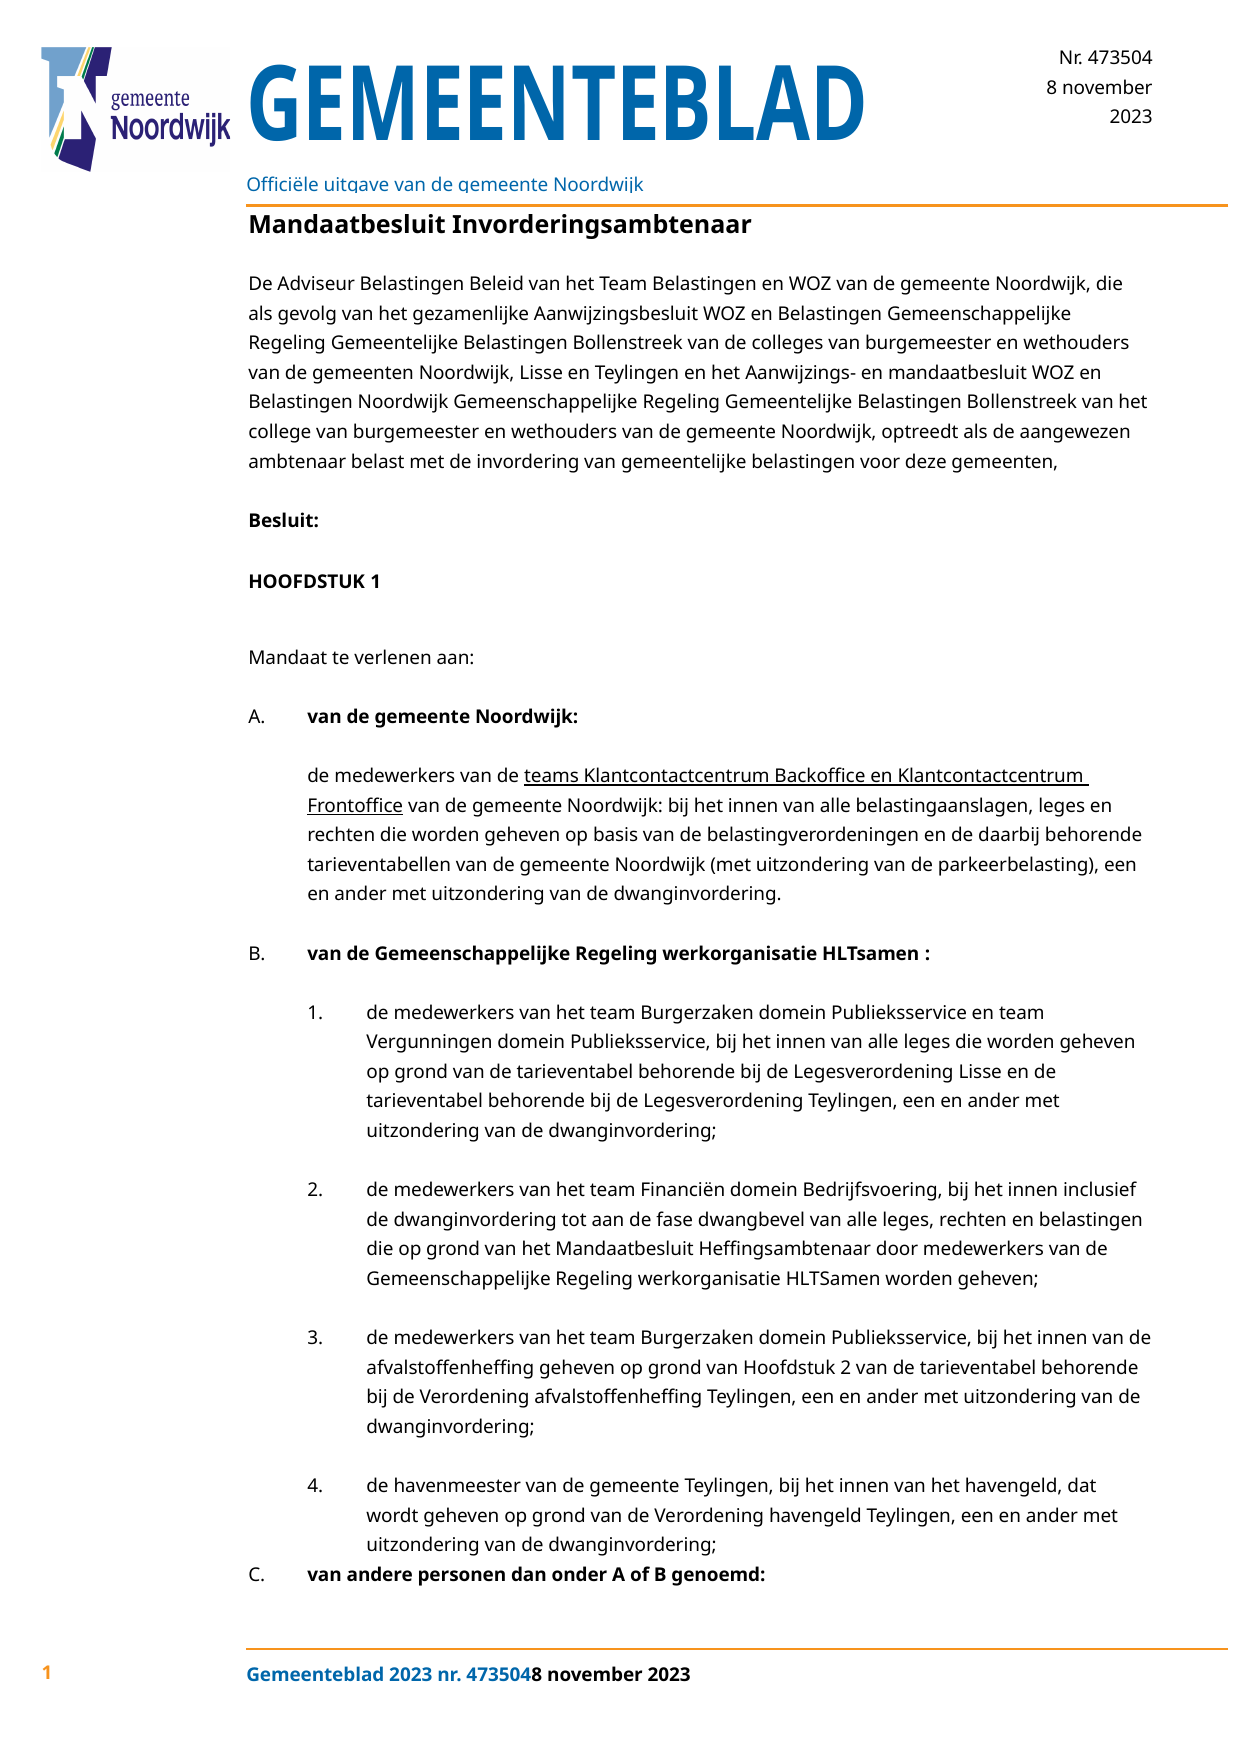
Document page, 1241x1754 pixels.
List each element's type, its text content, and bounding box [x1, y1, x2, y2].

list van de Gemeenschappelijke Regeling werkorganisatie HLTsamen : [248, 940, 1152, 965]
text Besluit: [248, 507, 1152, 533]
list de medewerkers van het team Burgerzaken domein Publieksservice en team Vergunningen domein Publieksservice, bij het innen van alle leges die worden geheven op grond van de tarieventabel behorende bij de Legesverordening Lisse en de tarieventabel behorende bij de Legesverordening Teylingen, een en ander met uitzondering van de dwanginvordering; [307, 999, 1152, 1143]
text De Adviseur Belastingen Beleid van het Team Belastingen en WOZ van de gemeente Noordwijk, die als gevolg van het gezamenlijke Aanwijzingsbesluit WOZ en Belastingen Gemeenschappelijke Regeling Gemeentelijke Belastingen Bollenstreek van de colleges van burgemeester en wethouders van de gemeenten Noordwijk, Lisse en Teylingen en het Aanwijzings- en mandaatbesluit WOZ en Belastingen Noordwijk Gemeenschappelijke Regeling Gemeentelijke Belastingen Bollenstreek van het college van burgemeester en wethouders van de gemeente Noordwijk, optreedt als de aangewezen ambtenaar belast met de invordering van gemeentelijke belastingen voor deze gemeenten, [248, 270, 1152, 473]
text Mandaat te verlenen aan: [248, 644, 1152, 669]
list de medewerkers van het team Burgerzaken domein Publieksservice, bij het innen van de afvalstoffenheffing geheven op grond van Hoofdstuk 2 van de tarieventabel behorende bij de Verordening afvalstoffenheffing Teylingen, een en ander met uitzondering van de dwanginvordering; [307, 1324, 1152, 1439]
list van andere personen dan onder A of B genoemd: [248, 1561, 1152, 1587]
list de medewerkers van de teams Klantcontactcentrum Backoffice en Klantcontactcentrum Frontoffice van de gemeente Noordwijk: bij het innen van alle belastingaanslagen, leges en rechten die worden geheven op basis van de belastingverordeningen en de daarbij behorende tarieventabellen van de gemeente Noordwijk (met uitzondering van de parkeerbelasting), een en ander met uitzondering van de dwanginvordering. [248, 762, 1152, 906]
picture [41, 47, 231, 172]
list de medewerkers van het team Financiën domein Bedrijfsvoering, bij het innen inclusief de dwanginvordering tot aan de fase dwangbevel van alle leges, rechten en belastingen die op grond van het Mandaatbesluit Heffingsambtenaar door medewerkers van de Gemeenschappelijke Regeling werkorganisatie HLTSamen worden geheven; [307, 1176, 1152, 1291]
list van de gemeente Noordwijk: [248, 703, 1152, 729]
list de havenmeester van de gemeente Teylingen, bij het innen van het havengeld, dat wordt geheven op grond van de Verordening havengeld Teylingen, een en ander met uitzondering van de dwanginvordering; [307, 1472, 1152, 1557]
text Mandaatbesluit Invorderingsambtenaar [248, 207, 1152, 241]
text HOOFDSTUK 1 [248, 566, 1152, 594]
